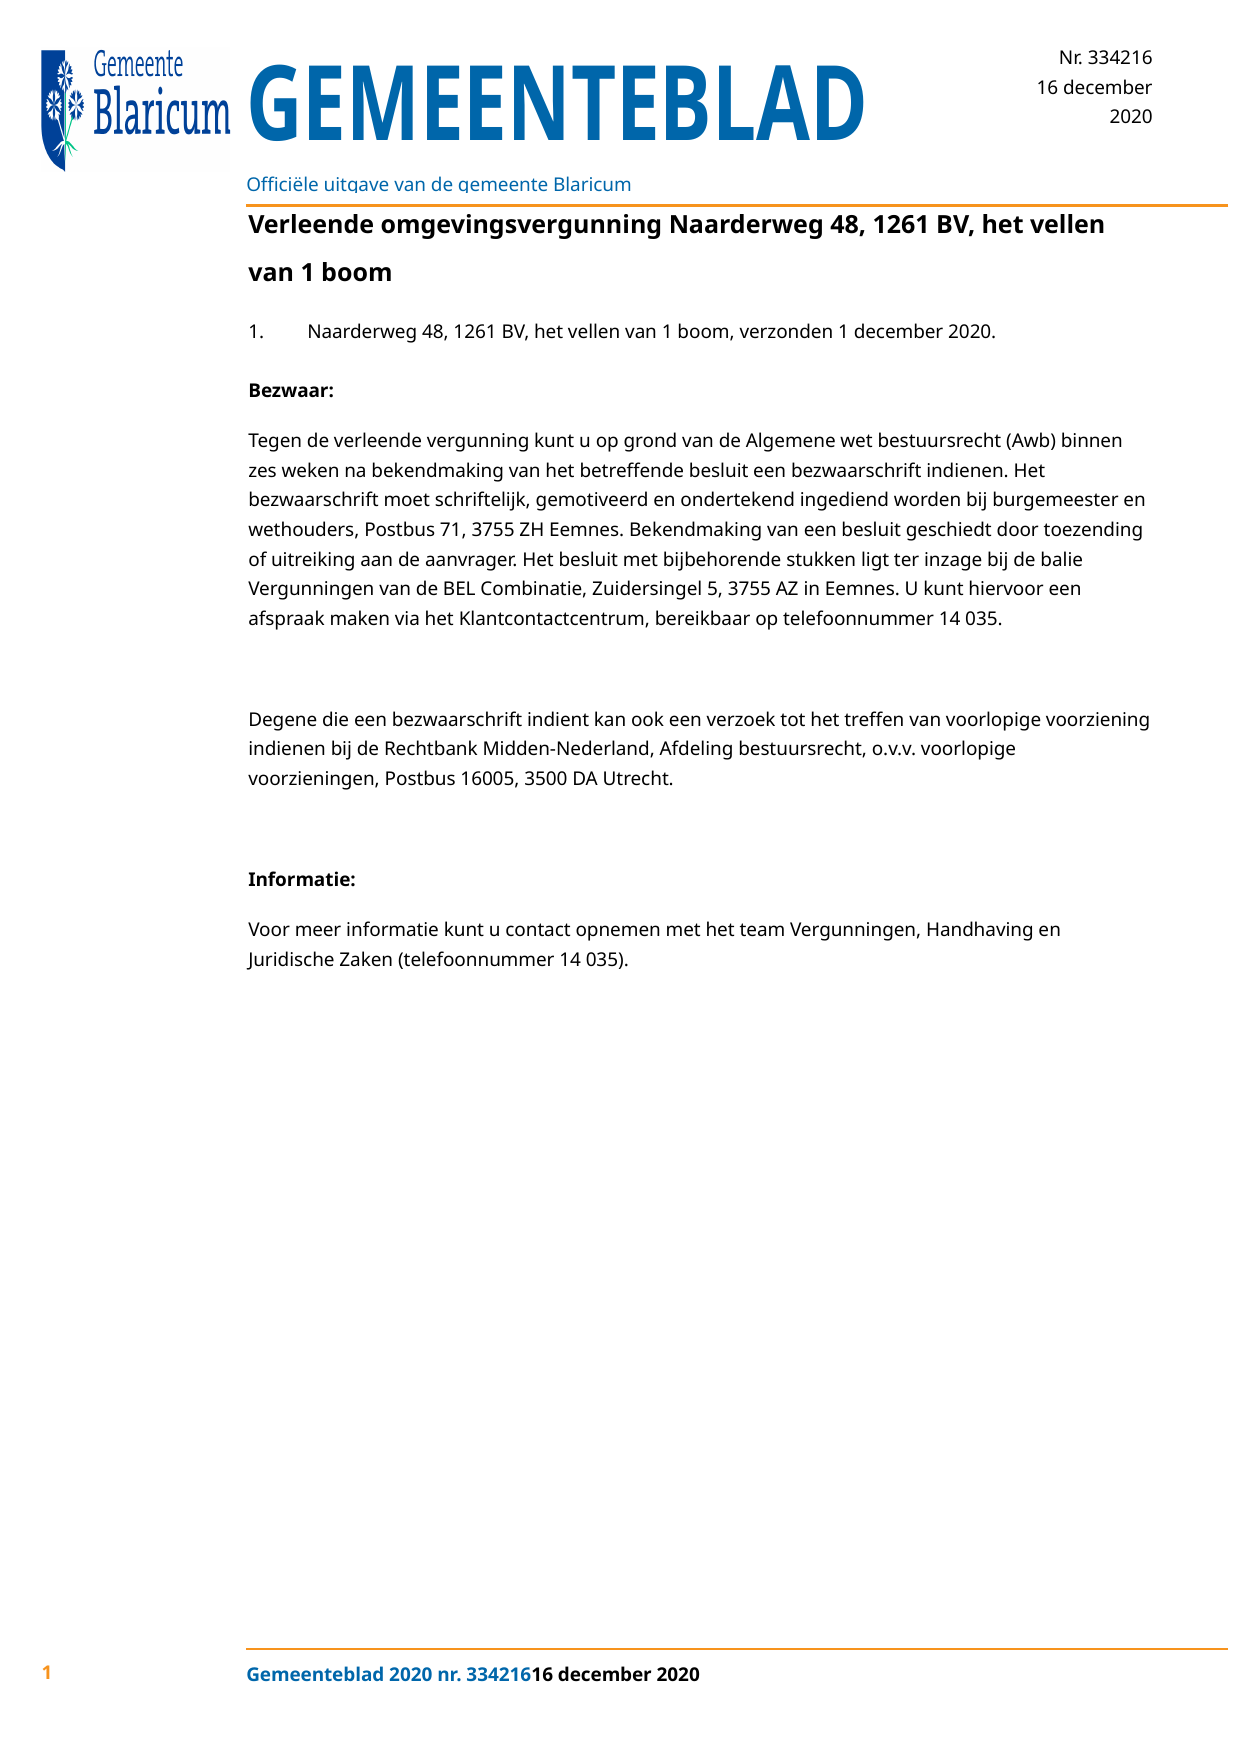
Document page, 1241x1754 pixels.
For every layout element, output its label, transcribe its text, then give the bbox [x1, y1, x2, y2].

text Verleende omgevingsvergunning Naarderweg 48, 1261 BV, het vellen van 1 boom [248, 207, 1152, 288]
text Informatie: [248, 866, 1152, 892]
list Naarderweg 48, 1261 BV, het vellen van 1 boom, verzonden 1 december 2020. [248, 318, 1152, 344]
text Bezwaar: [248, 377, 1152, 403]
text Tegen de verleende vergunning kunt u op grond van de Algemene wet bestuursrecht (Awb) binnen zes weken na bekendmaking van het betreffende besluit een bezwaarschrift indienen. Het bezwaarschrift moet schriftelijk, gemotiveerd en ondertekend ingediend worden bij burgemeester en wethouders, Postbus 71, 3755 ZH Eemnes. Bekendmaking van een besluit geschiedt door toezending of uitreiking aan de aanvrager. Het besluit met bijbehorende stukken ligt ter inzage bij de balie Vergunningen van de BEL Combinatie, Zuidersingel 5, 3755 AZ in Eemnes. U kunt hiervoor een afspraak maken via het Klantcontactcentrum, bereikbaar op telefoonnummer 14 035. [248, 427, 1152, 631]
text Voor meer informatie kunt u contact opnemen met het team Vergunningen, Handhaving en Juridische Zaken (telefoonnummer 14 035). [248, 916, 1152, 972]
picture [41, 47, 231, 172]
text Degene die een bezwaarschrift indient kan ook een verzoek tot het treffen van voorlopige voorziening indienen bij de Rechtbank Midden-Nederland, Afdeling bestuursrecht, o.v.v. voorlopige voorzieningen, Postbus 16005, 3500 DA Utrecht. [248, 706, 1152, 791]
